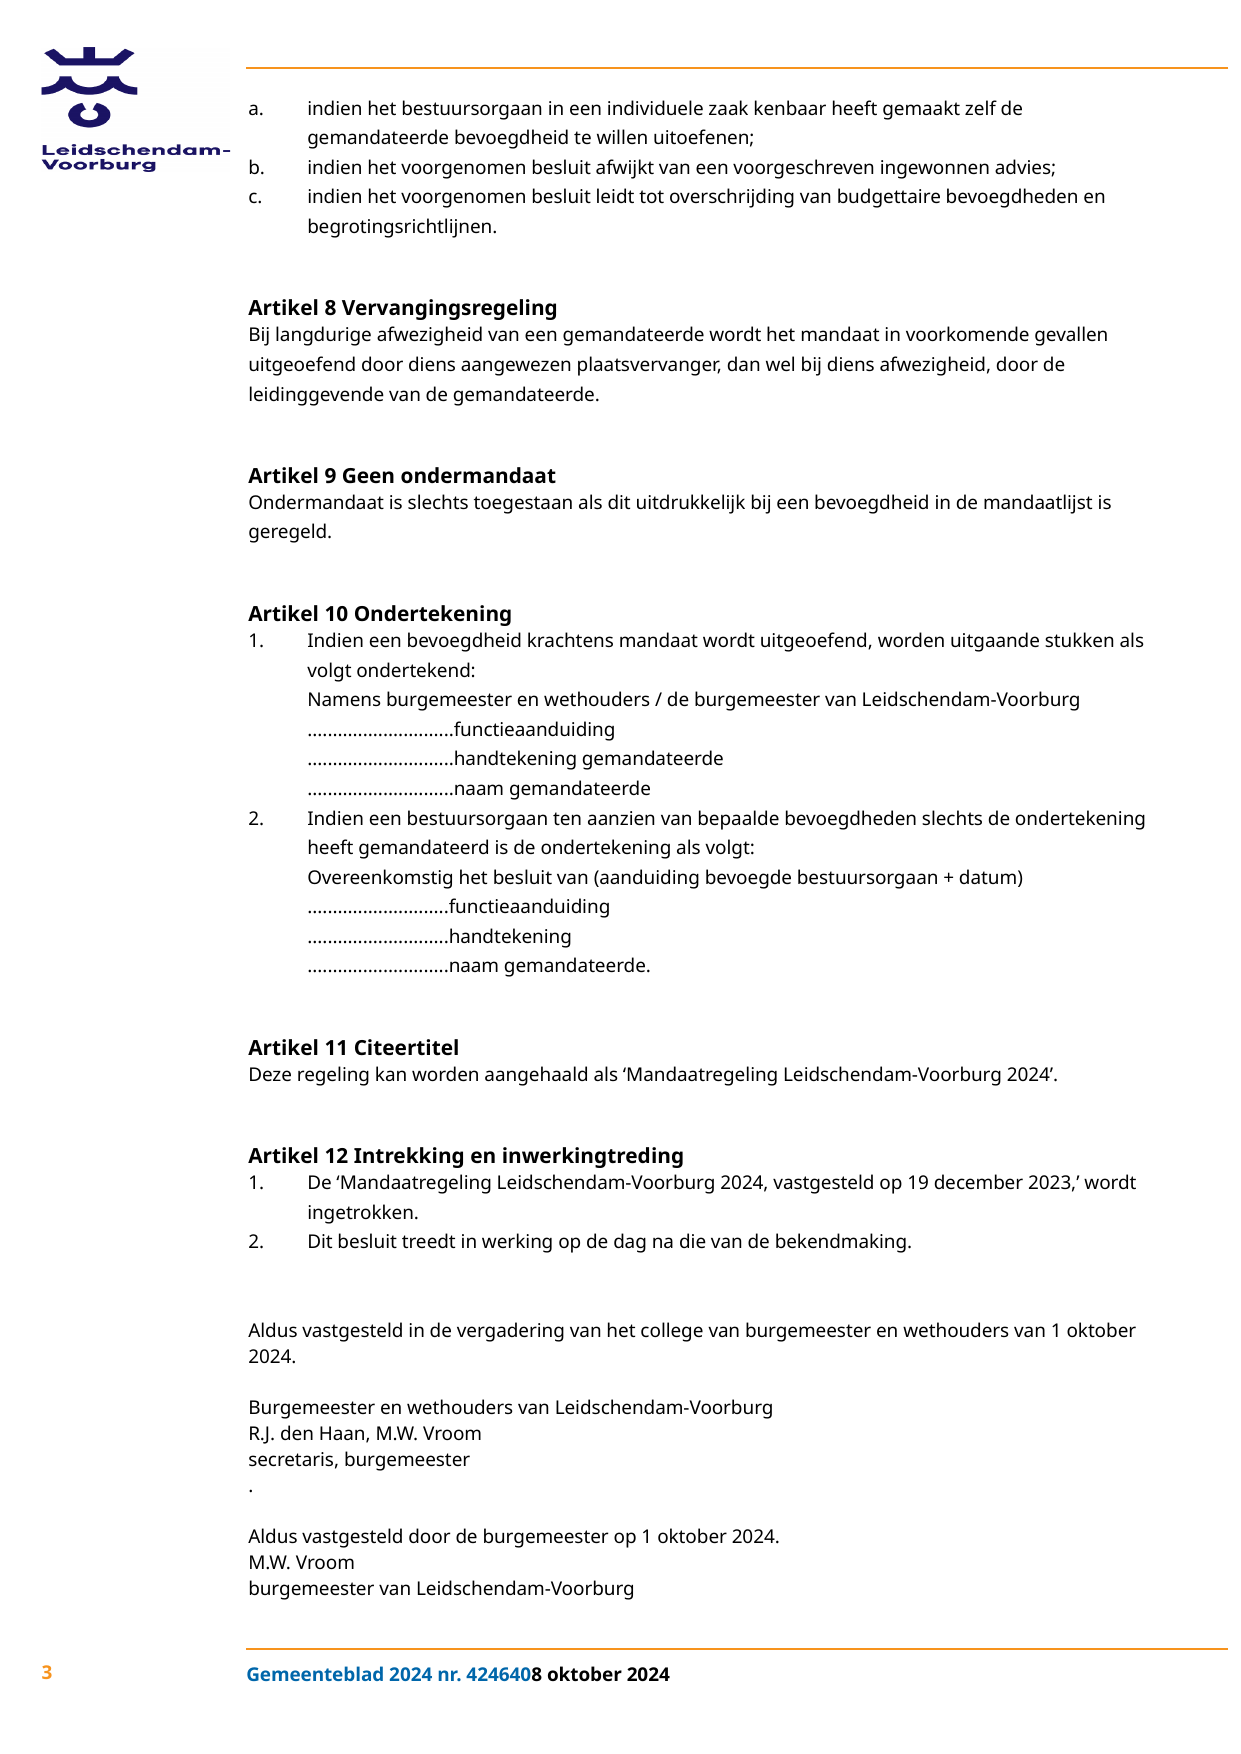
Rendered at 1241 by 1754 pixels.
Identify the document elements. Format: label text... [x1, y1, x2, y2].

list .............................handtekening gemandateerde [248, 746, 1152, 771]
list Indien een bevoegdheid krachtens mandaat wordt uitgeoefend, worden uitgaande stukken als volgt ondertekend: [248, 627, 1152, 682]
list ............................functieaanduiding [248, 893, 1152, 919]
text Artikel 9 Geen ondermandaat [248, 461, 1152, 489]
list .............................functieaanduiding [248, 716, 1152, 742]
list De ‘Mandaatregeling Leidschendam-Voorburg 2024, vastgesteld op 19 december 2023,’ wordt ingetrokken. [248, 1169, 1152, 1225]
text Aldus vastgesteld door de burgemeester op 1 oktober 2024. [248, 1523, 1152, 1549]
list indien het bestuursorgaan in een individuele zaak kenbaar heeft gemaakt zelf de gemandateerde bevoegdheid te willen uitoefenen; [248, 95, 1152, 150]
list indien het voorgenomen besluit afwijkt van een voorgeschreven ingewonnen advies; [248, 154, 1152, 180]
text Ondermandaat is slechts toegestaan als dit uitdrukkelijk bij een bevoegdheid in de mandaatlijst is geregeld. [248, 489, 1152, 544]
list Namens burgemeester en wethouders / de burgemeester van Leidschendam-Voorburg [248, 686, 1152, 712]
text Aldus vastgesteld in de vergadering van het college van burgemeester en wethouders van 1 oktober 2024. [248, 1317, 1152, 1369]
text Burgemeester en wethouders van Leidschendam-Voorburg [248, 1394, 1152, 1420]
list Dit besluit treedt in werking op de dag na die van de bekendmaking. [248, 1229, 1152, 1254]
text secretaris, burgemeester [248, 1446, 1152, 1472]
text R.J. den Haan, M.W. Vroom [248, 1420, 1152, 1446]
text Artikel 10 Ondertekening [248, 599, 1152, 627]
list ............................naam gemandateerde. [248, 953, 1152, 978]
list Indien een bestuursorgaan ten aanzien van bepaalde bevoegdheden slechts de ondertekening heeft gemandateerd is de ondertekening als volgt: [248, 805, 1152, 860]
list .............................naam gemandateerde [248, 775, 1152, 801]
text M.W. Vroom [248, 1549, 1152, 1575]
picture [41, 47, 231, 172]
list Overeenkomstig het besluit van (aanduiding bevoegde bestuursorgaan + datum) [248, 864, 1152, 889]
text Deze regeling kan worden aangehaald als ‘Mandaatregeling Leidschendam-Voorburg 2024’. [248, 1061, 1152, 1087]
text Artikel 8 Vervangingsregeling [248, 293, 1152, 322]
list indien het voorgenomen besluit leidt tot overschrijding van budgettaire bevoegdheden en begrotingsrichtlijnen. [248, 183, 1152, 239]
text burgemeester van Leidschendam-Voorburg [248, 1575, 1152, 1600]
text Artikel 11 Citeertitel [248, 1033, 1152, 1061]
text Bij langdurige afwezigheid van een gemandateerde wordt het mandaat in voorkomende gevallen uitgeoefend door diens aangewezen plaatsvervanger, dan wel bij diens afwezigheid, door de leidinggevende van de gemandateerde. [248, 322, 1152, 406]
text . [248, 1472, 1152, 1497]
list ............................handtekening [248, 923, 1152, 949]
text Artikel 12 Intrekking en inwerkingtreding [248, 1141, 1152, 1169]
